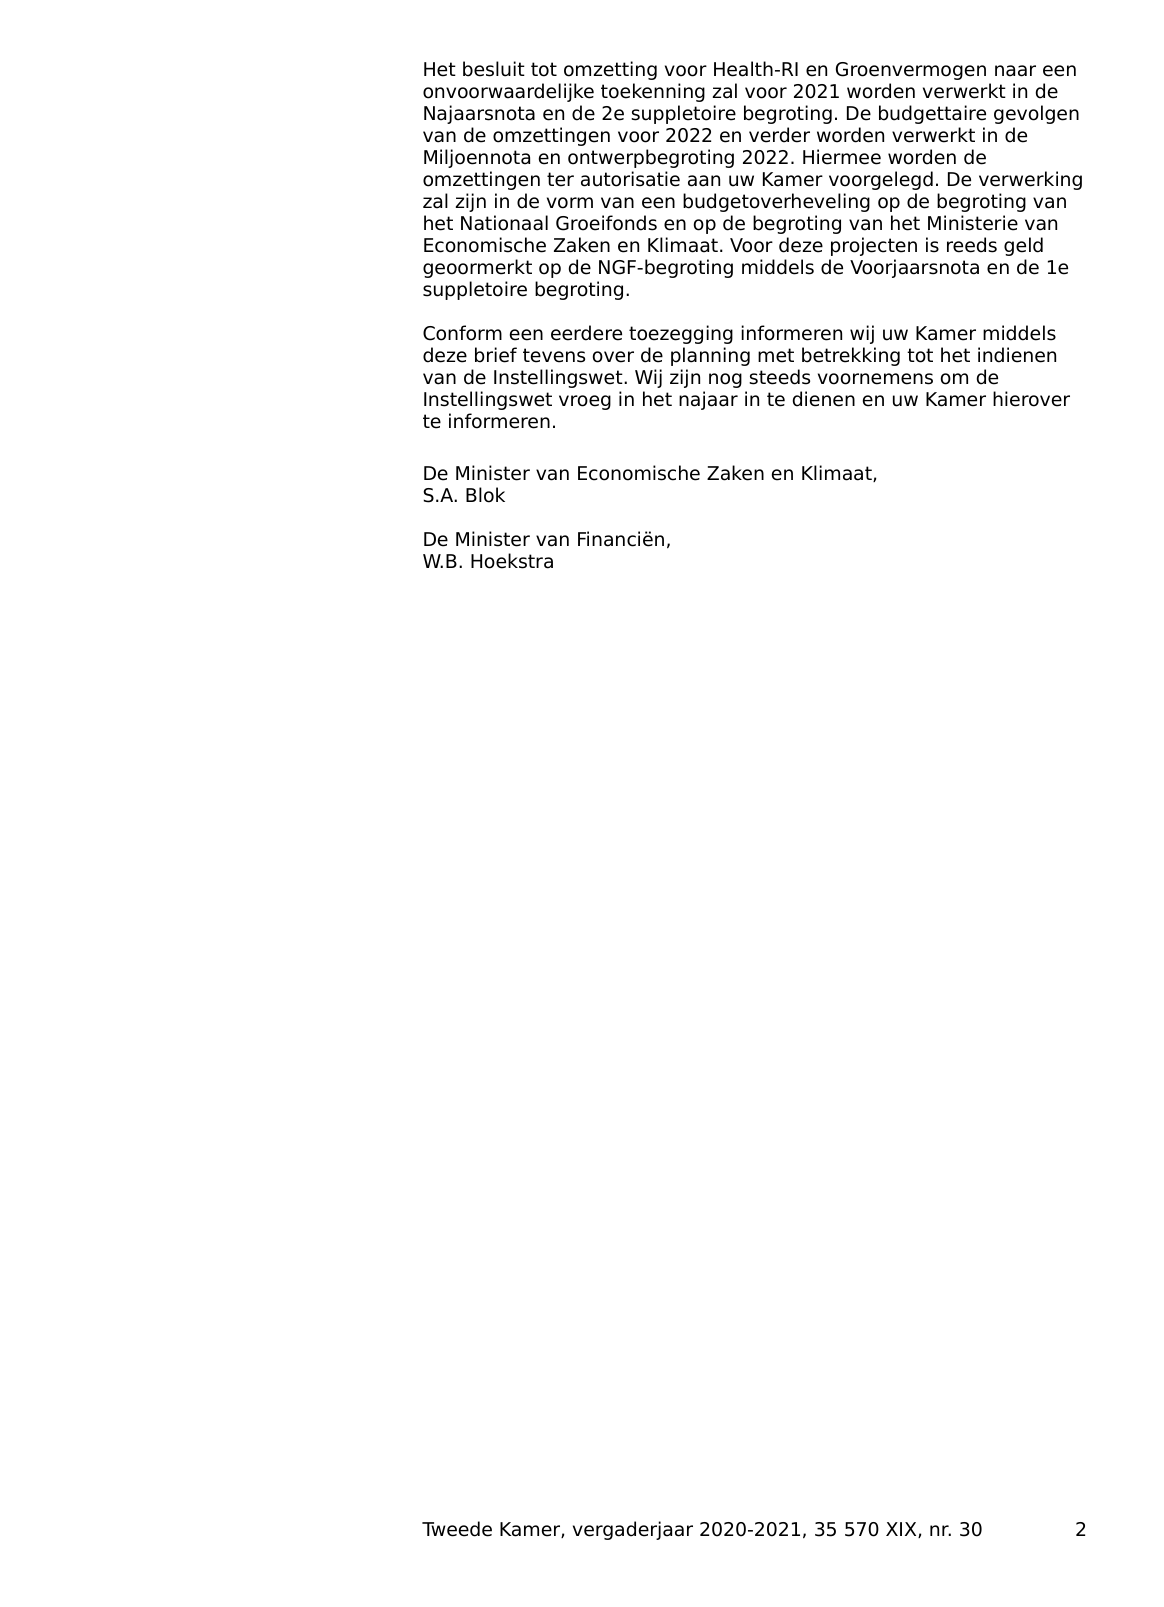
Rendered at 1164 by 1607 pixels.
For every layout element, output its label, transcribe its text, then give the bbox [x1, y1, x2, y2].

text Conform een eerdere toezegging informeren wij uw Kamer middels deze brief tevens over de planning met betrekking tot het indienen van de Instellingswet. Wij zijn nog steeds voornemens om de Instellingswet vroeg in het najaar in te dienen en uw Kamer hierover te informeren. [422, 323, 1087, 433]
text De Minister van Economische Zaken en Klimaat, S.A. Blok [422, 463, 1087, 507]
text Het besluit tot omzetting voor Health-RI en Groenvermogen naar een onvoorwaardelijke toekenning zal voor 2021 worden verwerkt in de Najaarsnota en de 2e suppletoire begroting. De budgettaire gevolgen van de omzettingen voor 2022 en verder worden verwerkt in de Miljoennota en ontwerpbegroting 2022. Hiermee worden de omzettingen ter autorisatie aan uw Kamer voorgelegd. De verwerking zal zijn in de vorm van een budgetoverheveling op de begroting van het Nationaal Groeifonds en op de begroting van het Ministerie van Economische Zaken en Klimaat. Voor deze projecten is reeds geld geoormerkt op de NGF-begroting middels de Voorjaarsnota en de 1e suppletoire begroting. [422, 59, 1087, 301]
text De Minister van Financiën, W.B. Hoekstra [422, 529, 1087, 573]
